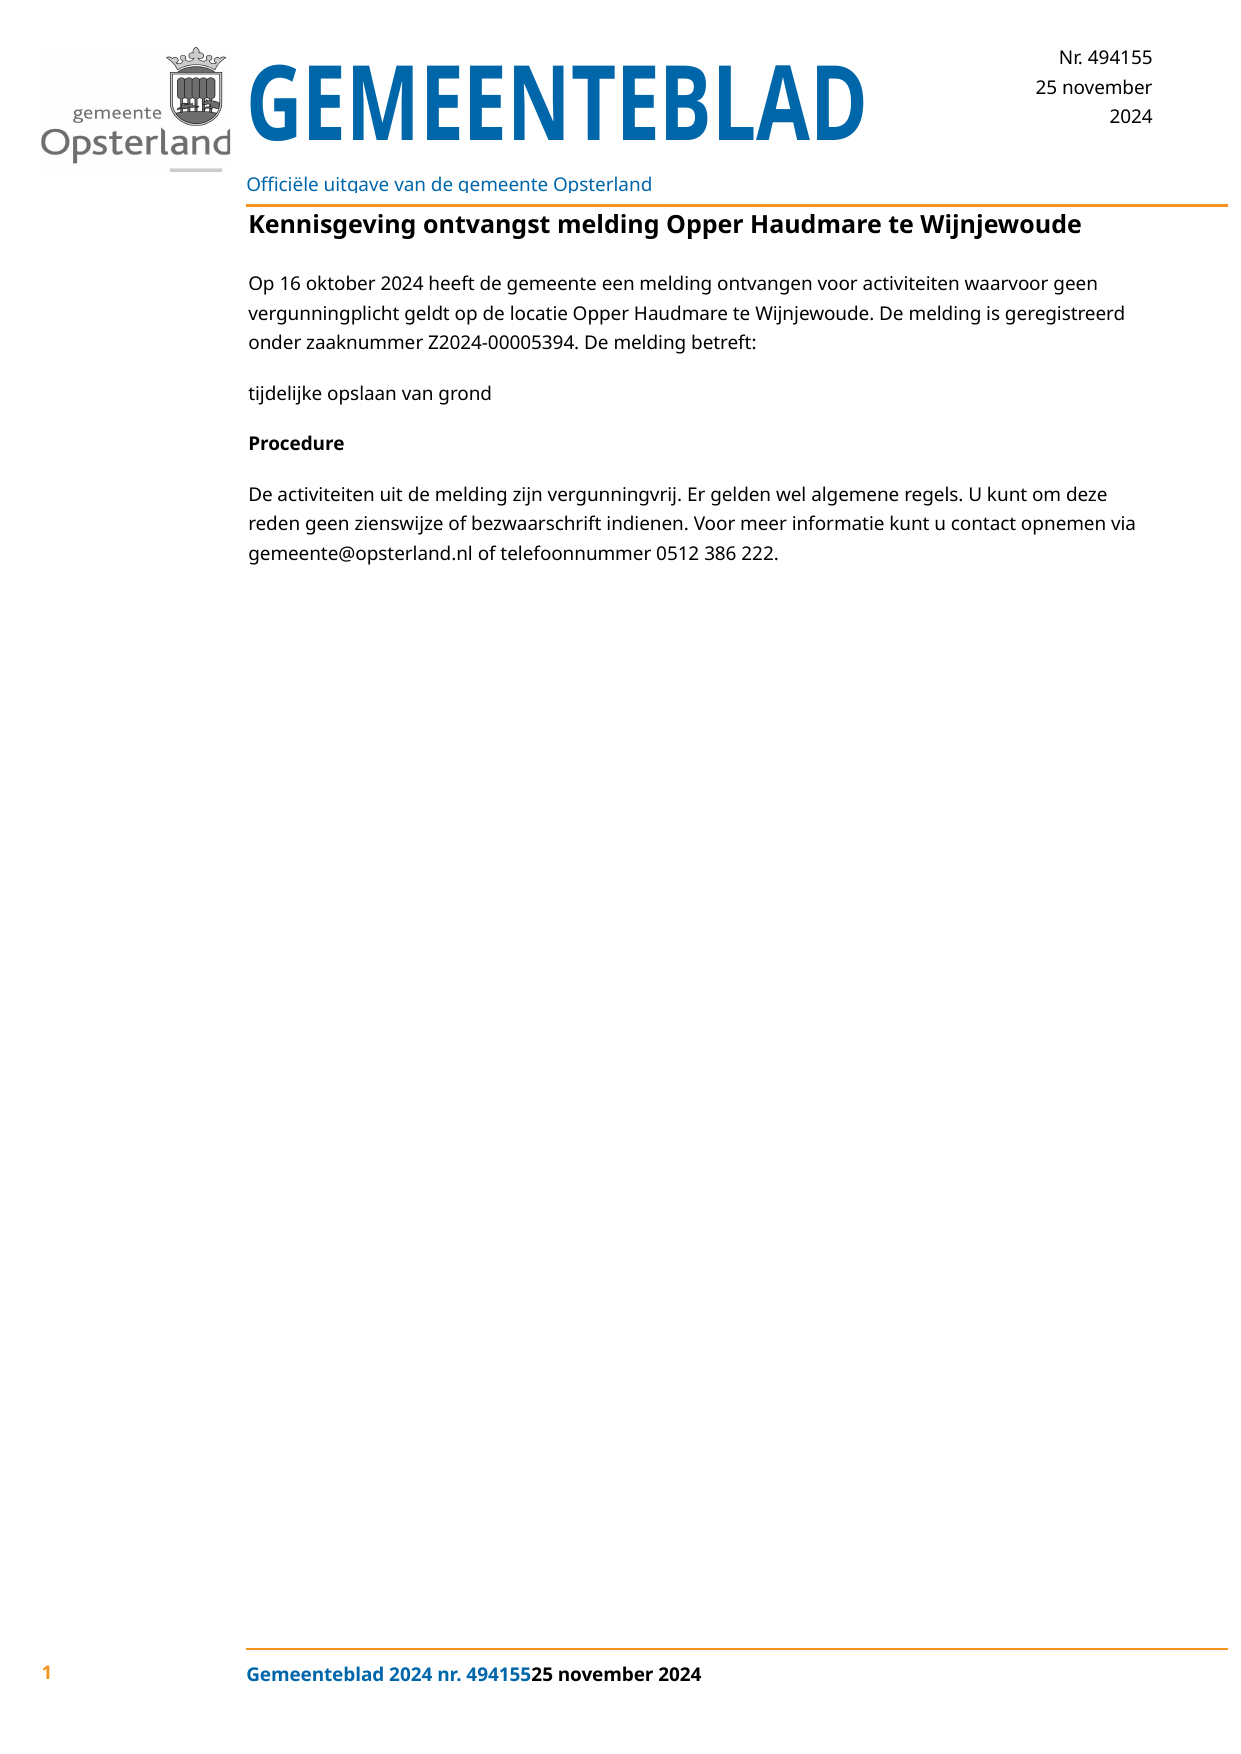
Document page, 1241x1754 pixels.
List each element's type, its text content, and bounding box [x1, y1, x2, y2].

text tijdelijke opslaan van grond [248, 380, 1152, 406]
text De activiteiten uit de melding zijn vergunningvrij. Er gelden wel algemene regels. U kunt om deze reden geen zienswijze of bezwaarschrift indienen. Voor meer informatie kunt u contact opnemen via gemeente@opsterland.nl of telefoonnummer 0512 386 222. [248, 481, 1152, 566]
picture [41, 47, 231, 172]
text Kennisgeving ontvangst melding Opper Haudmare te Wijnjewoude [248, 207, 1152, 241]
text Procedure [248, 430, 1152, 456]
text Op 16 oktober 2024 heeft de gemeente een melding ontvangen voor activiteiten waarvoor geen vergunningplicht geldt op de locatie Opper Haudmare te Wijnjewoude. De melding is geregistreerd onder zaaknummer Z2024-00005394. De melding betreft: [248, 270, 1152, 355]
